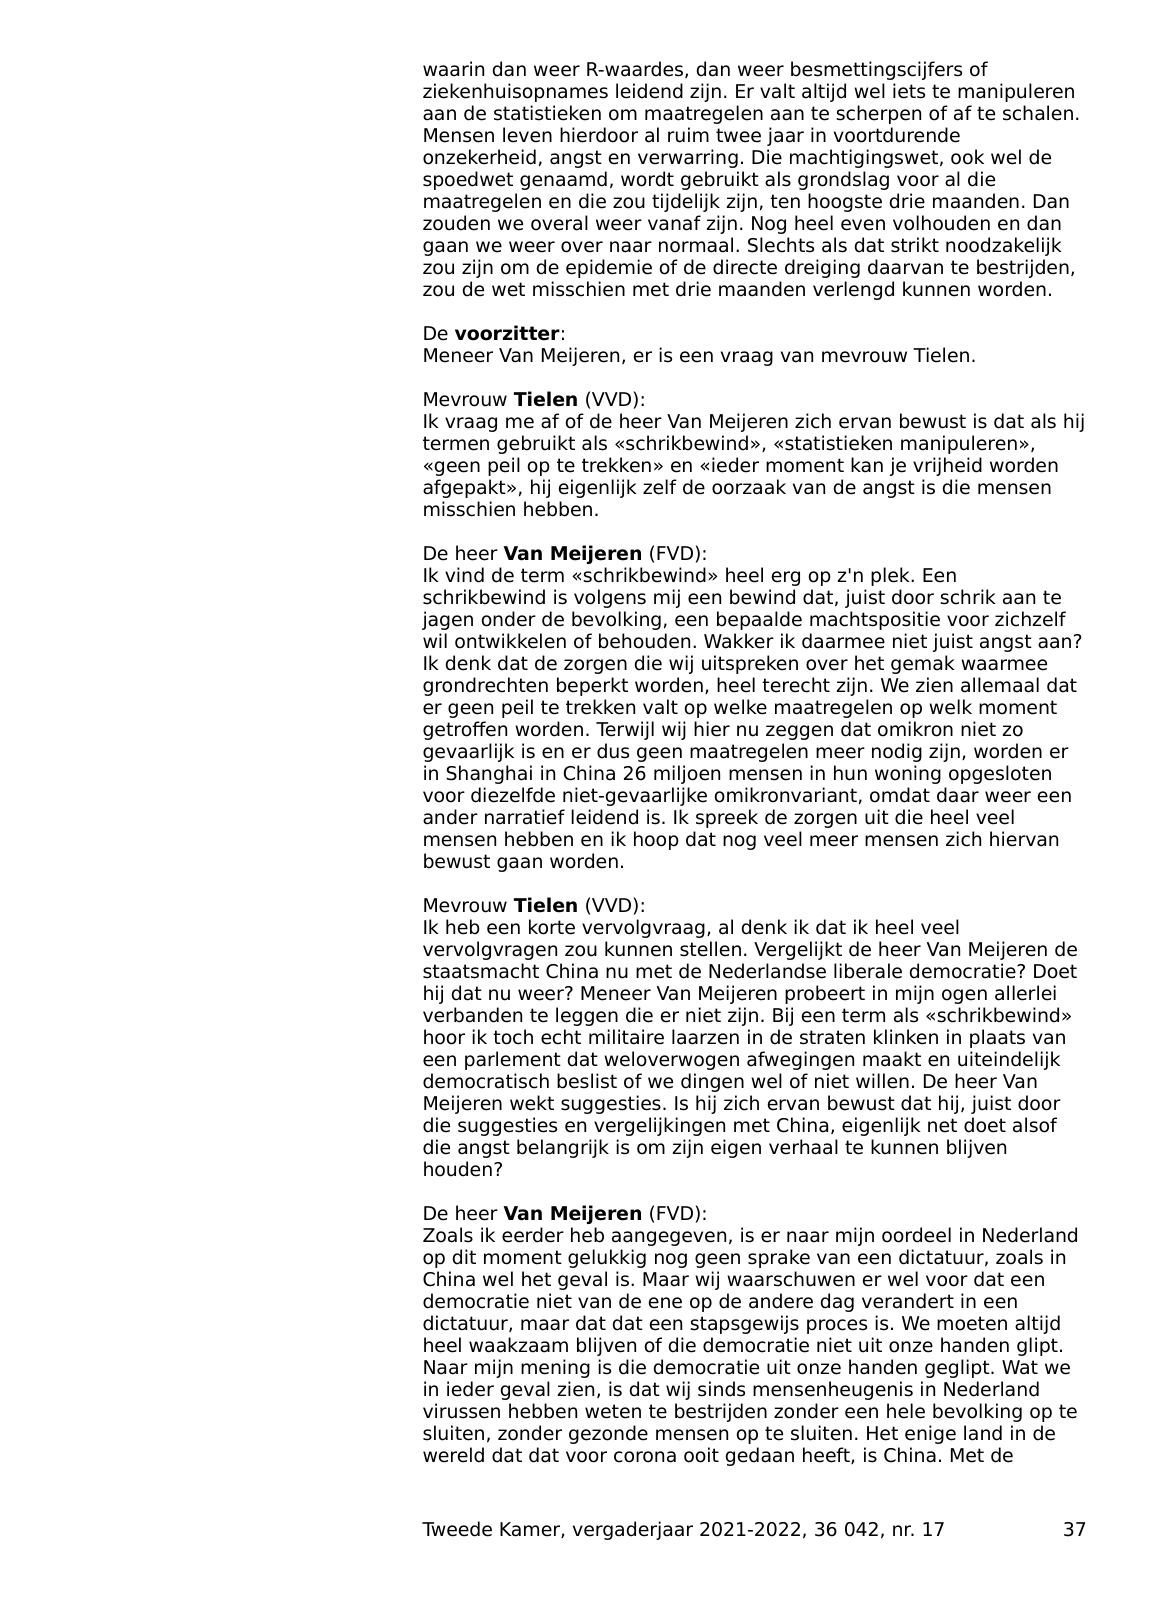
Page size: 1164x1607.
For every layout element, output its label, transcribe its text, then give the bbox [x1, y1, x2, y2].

text Meneer Van Meijeren, er is een vraag van mevrouw Tielen. [422, 345, 1087, 367]
text Mevrouw Tielen (VVD): [422, 389, 1087, 411]
text De heer Van Meijeren (FVD): [422, 1203, 1087, 1225]
text Mevrouw Tielen (VVD): [422, 895, 1087, 917]
text Ik vraag me af of de heer Van Meijeren zich ervan bewust is dat als hij termen gebruikt als «schrikbewind», «statistieken manipuleren», «geen peil op te trekken» en «ieder moment kan je vrijheid worden afgepakt», hij eigenlijk zelf de oorzaak van de angst is die mensen misschien hebben. [422, 411, 1087, 521]
text waarin dan weer R-waardes, dan weer besmettingscijfers of ziekenhuisopnames leidend zijn. Er valt altijd wel iets te manipuleren aan de statistieken om maatregelen aan te scherpen of af te schalen. Mensen leven hierdoor al ruim twee jaar in voortdurende onzekerheid, angst en verwarring. Die machtigingswet, ook wel de spoedwet genaamd, wordt gebruikt als grondslag voor al die maatregelen en die zou tijdelijk zijn, ten hoogste drie maanden. Dan zouden we overal weer vanaf zijn. Nog heel even volhouden en dan gaan we weer over naar normaal. Slechts als dat strikt noodzakelijk zou zijn om de epidemie of de directe dreiging daarvan te bestrijden, zou de wet misschien met drie maanden verlengd kunnen worden. [422, 59, 1087, 301]
text De voorzitter: [422, 323, 1087, 345]
text De heer Van Meijeren (FVD): [422, 543, 1087, 565]
text Zoals ik eerder heb aangegeven, is er naar mijn oordeel in Nederland op dit moment gelukkig nog geen sprake van een dictatuur, zoals in China wel het geval is. Maar wij waarschuwen er wel voor dat een democratie niet van de ene op de andere dag verandert in een dictatuur, maar dat dat een stapsgewijs proces is. We moeten altijd heel waakzaam blijven of die democratie niet uit onze handen glipt. Naar mijn mening is die democratie uit onze handen geglipt. Wat we in ieder geval zien, is dat wij sinds mensenheugenis in Nederland virussen hebben weten te bestrijden zonder een hele bevolking op te sluiten, zonder gezonde mensen op te sluiten. Het enige land in de wereld dat dat voor corona ooit gedaan heeft, is China. Met de [422, 1225, 1087, 1467]
text Ik heb een korte vervolgvraag, al denk ik dat ik heel veel vervolgvragen zou kunnen stellen. Vergelijkt de heer Van Meijeren de staatsmacht China nu met de Nederlandse liberale democratie? Doet hij dat nu weer? Meneer Van Meijeren probeert in mijn ogen allerlei verbanden te leggen die er niet zijn. Bij een term als «schrikbewind» hoor ik toch echt militaire laarzen in de straten klinken in plaats van een parlement dat weloverwogen afwegingen maakt en uiteindelijk democratisch beslist of we dingen wel of niet willen. De heer Van Meijeren wekt suggesties. Is hij zich ervan bewust dat hij, juist door die suggesties en vergelijkingen met China, eigenlijk net doet alsof die angst belangrijk is om zijn eigen verhaal te kunnen blijven houden? [422, 917, 1087, 1181]
text Ik vind de term «schrikbewind» heel erg op z'n plek. Een schrikbewind is volgens mij een bewind dat, juist door schrik aan te jagen onder de bevolking, een bepaalde machtspositie voor zichzelf wil ontwikkelen of behouden. Wakker ik daarmee niet juist angst aan? Ik denk dat de zorgen die wij uitspreken over het gemak waarmee grondrechten beperkt worden, heel terecht zijn. We zien allemaal dat er geen peil te trekken valt op welke maatregelen op welk moment getroffen worden. Terwijl wij hier nu zeggen dat omikron niet zo gevaarlijk is en er dus geen maatregelen meer nodig zijn, worden er in Shanghai in China 26 miljoen mensen in hun woning opgesloten voor diezelfde niet-gevaarlijke omikronvariant, omdat daar weer een ander narratief leidend is. Ik spreek de zorgen uit die heel veel mensen hebben en ik hoop dat nog veel meer mensen zich hiervan bewust gaan worden. [422, 565, 1087, 873]
